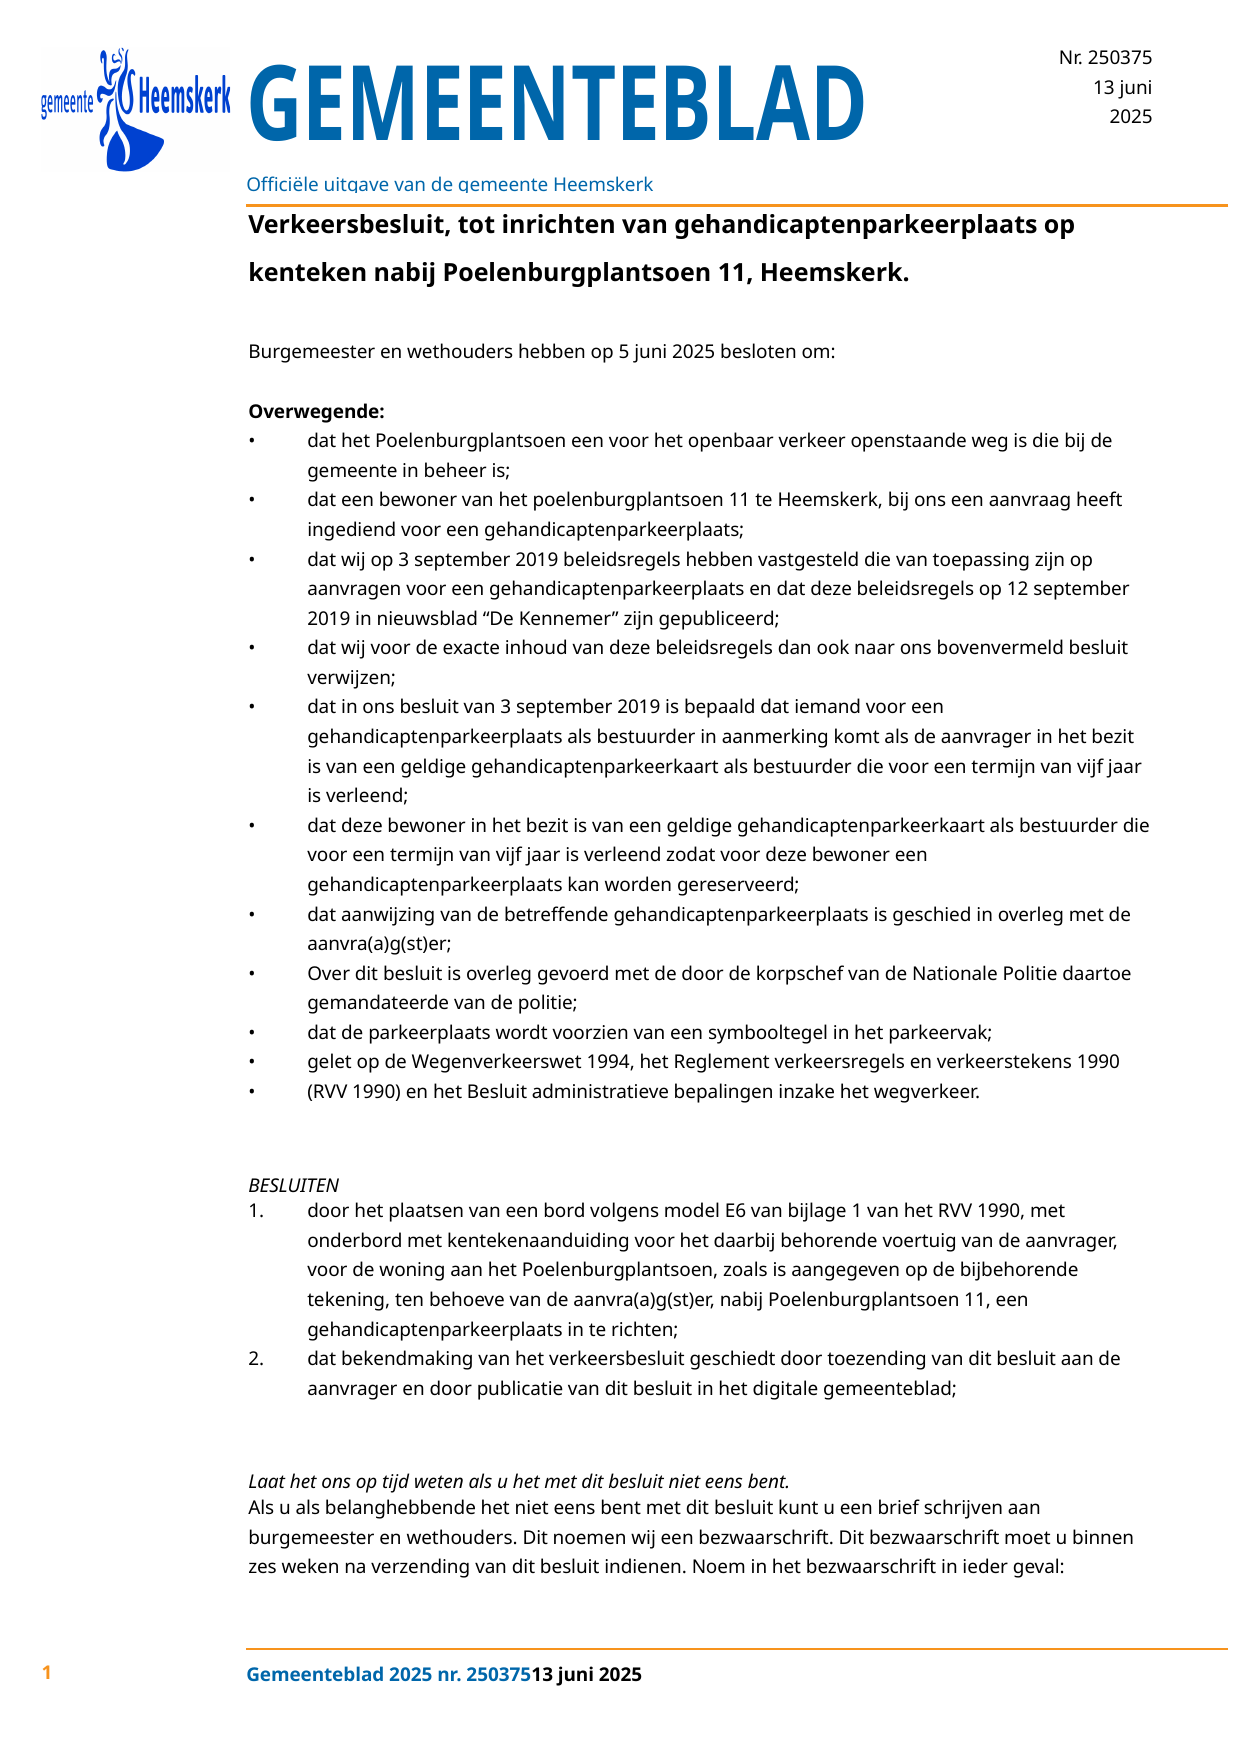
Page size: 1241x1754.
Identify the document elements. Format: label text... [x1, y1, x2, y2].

list dat aanwijzing van de betreffende gehandicaptenparkeerplaats is geschied in overleg met de aanvra(a)g(st)er; [248, 901, 1152, 956]
list dat het Poelenburgplantsoen een voor het openbaar verkeer openstaande weg is die bij de gemeente in beheer is; [248, 427, 1152, 483]
list dat in ons besluit van 3 september 2019 is bepaald dat iemand voor een gehandicaptenparkeerplaats als bestuurder in aanmerking komt als de aanvrager in het bezit is van een geldige gehandicaptenparkeerkaart als bestuurder die voor een termijn van vijf jaar is verleend; [248, 694, 1152, 808]
list gelet op de Wegenverkeerswet 1994, het Reglement verkeersregels en verkeerstekens 1990 [248, 1049, 1152, 1074]
text Verkeersbesluit, tot inrichten van gehandicaptenparkeerplaats op kenteken nabij Poelenburgplantsoen 11, Heemskerk. [248, 207, 1152, 288]
list dat deze bewoner in het bezit is van een geldige gehandicaptenparkeerkaart als bestuurder die voor een termijn van vijf jaar is verleend zodat voor deze bewoner een gehandicaptenparkeerplaats kan worden gereserveerd; [248, 812, 1152, 897]
picture [41, 47, 231, 172]
text Burgemeester en wethouders hebben op 5 juni 2025 besloten om: [248, 339, 1152, 364]
list Over dit besluit is overleg gevoerd met de door de korpschef van de Nationale Politie daartoe gemandateerde van de politie; [248, 960, 1152, 1015]
list door het plaatsen van een bord volgens model E6 van bijlage 1 van het RVV 1990, met onderbord met kentekenaanduiding voor het daarbij behorende voertuig van de aanvrager, voor de woning aan het Poelenburgplantsoen, zoals is aangegeven op de bijbehorende tekening, ten behoeve van de aanvra(a)g(st)er, nabij Poelenburgplantsoen 11, een gehandicaptenparkeerplaats in te richten; [248, 1197, 1152, 1342]
list dat wij voor de exacte inhoud van deze beleidsregels dan ook naar ons bovenvermeld besluit verwijzen; [248, 634, 1152, 690]
text BESLUITEN [248, 1172, 1152, 1197]
list dat een bewoner van het poelenburgplantsoen 11 te Heemskerk, bij ons een aanvraag heeft ingediend voor een gehandicaptenparkeerplaats; [248, 487, 1152, 542]
list (RVV 1990) en het Besluit administratieve bepalingen inzake het wegverkeer. [248, 1078, 1152, 1104]
text Overwegende: [248, 398, 1152, 423]
text Als u als belanghebbende het niet eens bent met dit besluit kunt u een brief schrijven aan burgemeester en wethouders. Dit noemen wij een bezwaarschrift. Dit bezwaarschrift moet u binnen zes weken na verzending van dit besluit indienen. Noem in het bezwaarschrift in ieder geval: [248, 1494, 1152, 1579]
list dat de parkeerplaats wordt voorzien van een symbooltegel in het parkeervak; [248, 1019, 1152, 1045]
list dat bekendmaking van het verkeersbesluit geschiedt door toezending van dit besluit aan de aanvrager en door publicatie van dit besluit in het digitale gemeenteblad; [248, 1345, 1152, 1401]
text Laat het ons op tijd weten als u het met dit besluit niet eens bent. [248, 1468, 1152, 1494]
list dat wij op 3 september 2019 beleidsregels hebben vastgesteld die van toepassing zijn op aanvragen voor een gehandicaptenparkeerplaats en dat deze beleidsregels op 12 september 2019 in nieuwsblad “De Kennemer” zijn gepubliceerd; [248, 546, 1152, 631]
